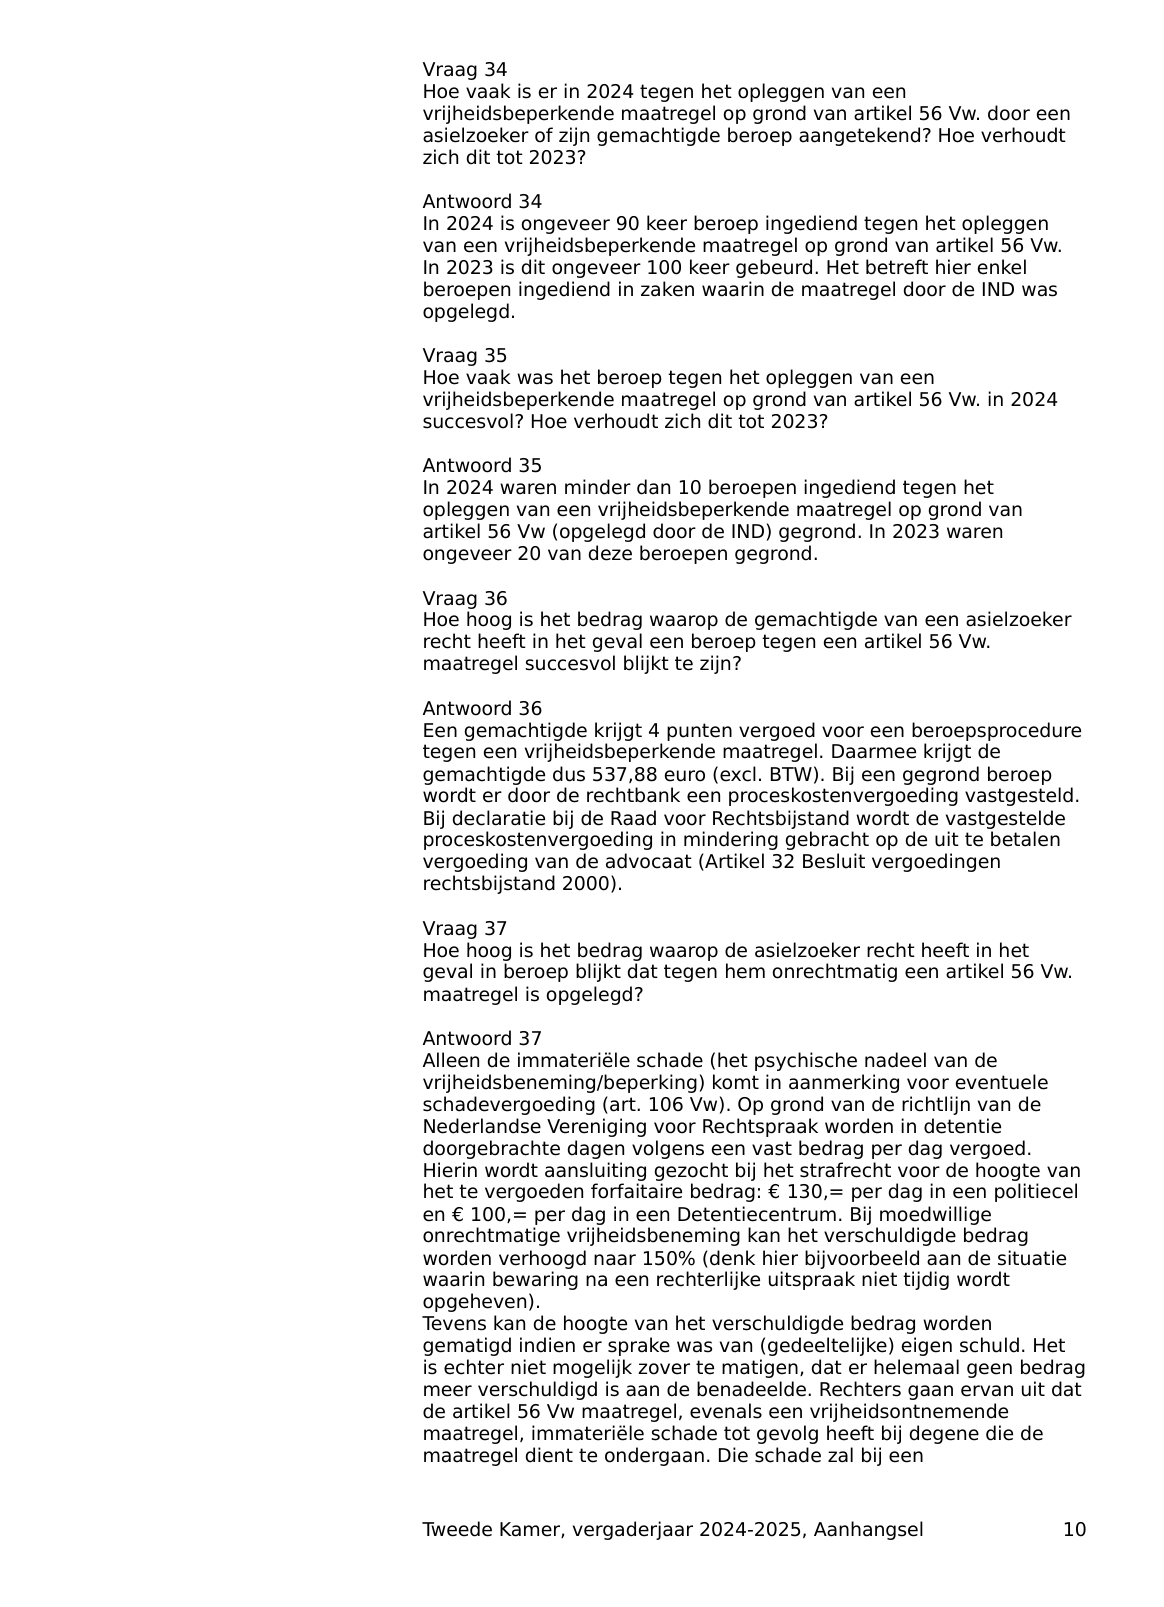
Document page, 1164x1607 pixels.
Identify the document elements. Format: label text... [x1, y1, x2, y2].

text Alleen de immateriële schade (het psychische nadeel van de vrijheidsbeneming/beperking) komt in aanmerking voor eventuele schadevergoeding (art. 106 Vw). Op grond van de richtlijn van de Nederlandse Vereniging voor Rechtspraak worden in detentie doorgebrachte dagen volgens een vast bedrag per dag vergoed. Hierin wordt aansluiting gezocht bij het strafrecht voor de hoogte van het te vergoeden forfaitaire bedrag: € 130,= per dag in een politiecel en € 100,= per dag in een Detentiecentrum. Bij moedwillige onrechtmatige vrijheidsbeneming kan het verschuldigde bedrag worden verhoogd naar 150% (denk hier bijvoorbeeld aan de situatie waarin bewaring na een rechterlijke uitspraak niet tijdig wordt opgeheven). [422, 1049, 1087, 1313]
text Vraag 36 [422, 587, 1087, 609]
text Antwoord 36 [422, 697, 1087, 719]
text Hoe vaak was het beroep tegen het opleggen van een vrijheidsbeperkende maatregel op grond van artikel 56 Vw. in 2024 succesvol? Hoe verhoudt zich dit tot 2023? [422, 367, 1087, 433]
text In 2024 waren minder dan 10 beroepen ingediend tegen het opleggen van een vrijheidsbeperkende maatregel op grond van artikel 56 Vw (opgelegd door de IND) gegrond. In 2023 waren ongeveer 20 van deze beroepen gegrond. [422, 477, 1087, 565]
text Antwoord 35 [422, 455, 1087, 477]
text Antwoord 34 [422, 191, 1087, 213]
text Een gemachtigde krijgt 4 punten vergoed voor een beroepsprocedure tegen een vrijheidsbeperkende maatregel. Daarmee krijgt de gemachtigde dus 537,88 euro (excl. BTW). Bij een gegrond beroep wordt er door de rechtbank een proceskostenvergoeding vastgesteld. Bij declaratie bij de Raad voor Rechtsbijstand wordt de vastgestelde proceskostenvergoeding in mindering gebracht op de uit te betalen vergoeding van de advocaat (Artikel 32 Besluit vergoedingen rechtsbijstand 2000). [422, 719, 1087, 895]
text Vraag 35 [422, 345, 1087, 367]
text Hoe vaak is er in 2024 tegen het opleggen van een vrijheidsbeperkende maatregel op grond van artikel 56 Vw. door een asielzoeker of zijn gemachtigde beroep aangetekend? Hoe verhoudt zich dit tot 2023? [422, 81, 1087, 169]
text Hoe hoog is het bedrag waarop de asielzoeker recht heeft in het geval in beroep blijkt dat tegen hem onrechtmatig een artikel 56 Vw. maatregel is opgelegd? [422, 939, 1087, 1005]
text Vraag 37 [422, 917, 1087, 939]
text Vraag 34 [422, 59, 1087, 81]
text Antwoord 37 [422, 1028, 1087, 1049]
text Hoe hoog is het bedrag waarop de gemachtigde van een asielzoeker recht heeft in het geval een beroep tegen een artikel 56 Vw. maatregel succesvol blijkt te zijn? [422, 609, 1087, 675]
text In 2024 is ongeveer 90 keer beroep ingediend tegen het opleggen van een vrijheidsbeperkende maatregel op grond van artikel 56 Vw. In 2023 is dit ongeveer 100 keer gebeurd. Het betreft hier enkel beroepen ingediend in zaken waarin de maatregel door de IND was opgelegd. [422, 213, 1087, 323]
text Tevens kan de hoogte van het verschuldigde bedrag worden gematigd indien er sprake was van (gedeeltelijke) eigen schuld. Het is echter niet mogelijk zover te matigen, dat er helemaal geen bedrag meer verschuldigd is aan de benadeelde. Rechters gaan ervan uit dat de artikel 56 Vw maatregel, evenals een vrijheidsontnemende maatregel, immateriële schade tot gevolg heeft bij degene die de maatregel dient te ondergaan. Die schade zal bij een [422, 1313, 1087, 1467]
